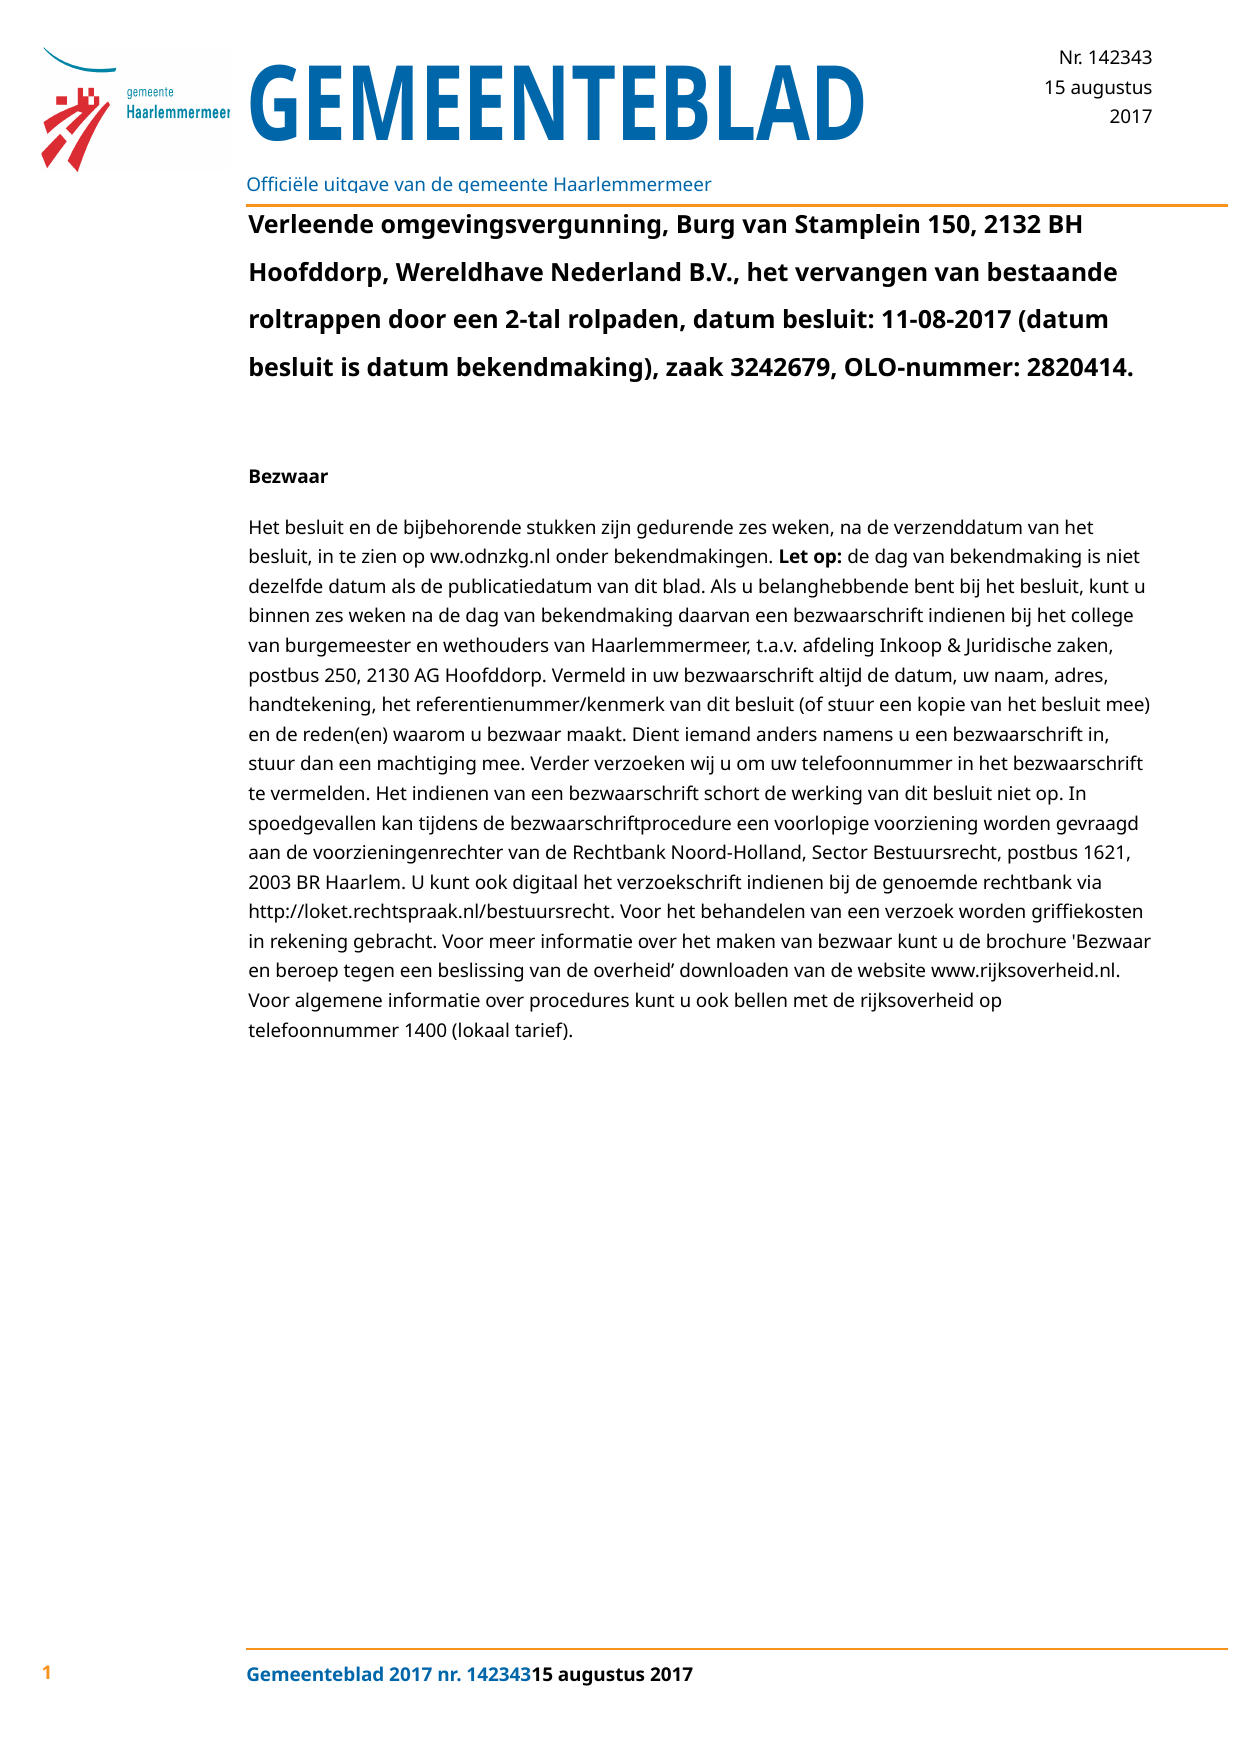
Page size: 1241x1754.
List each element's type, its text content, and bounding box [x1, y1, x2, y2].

text Bezwaar [248, 463, 1152, 489]
text Het besluit en de bijbehorende stukken zijn gedurende zes weken, na de verzenddatum van het besluit, in te zien op ww.odnzkg.nl onder bekendmakingen. Let op: de dag van bekendmaking is niet dezelfde datum als de publicatiedatum van dit blad. Als u belanghebbende bent bij het besluit, kunt u binnen zes weken na de dag van bekendmaking daarvan een bezwaarschrift indienen bij het college van burgemeester en wethouders van Haarlemmermeer, t.a.v. afdeling Inkoop & Juridische zaken, postbus 250, 2130 AG Hoofddorp. Vermeld in uw bezwaarschrift altijd de datum, uw naam, adres, handtekening, het referentienummer/kenmerk van dit besluit (of stuur een kopie van het besluit mee) en de reden(en) waarom u bezwaar maakt. Dient iemand anders namens u een bezwaarschrift in, stuur dan een machtiging mee. Verder verzoeken wij u om uw telefoonnummer in het bezwaarschrift te vermelden. Het indienen van een bezwaarschrift schort de werking van dit besluit niet op. In spoedgevallen kan tijdens de bezwaarschriftprocedure een voorlopige voorziening worden gevraagd aan de voorzieningenrechter van de Rechtbank Noord-Holland, Sector Bestuursrecht, postbus 1621, 2003 BR Haarlem. U kunt ook digitaal het verzoekschrift indienen bij de genoemde rechtbank via http://loket.rechtspraak.nl/bestuursrecht. Voor het behandelen van een verzoek worden griffiekosten in rekening gebracht. Voor meer informatie over het maken van bezwaar kunt u de brochure 'Bezwaar en beroep tegen een beslissing van de overheid’ downloaden van de website www.rijksoverheid.nl. Voor algemene informatie over procedures kunt u ook bellen met de rijksoverheid op telefoonnummer 1400 (lokaal tarief). [248, 514, 1152, 1043]
picture [41, 47, 231, 172]
text Verleende omgevingsvergunning, Burg van Stamplein 150, 2132 BH Hoofddorp, Wereldhave Nederland B.V., het vervangen van bestaande roltrappen door een 2-tal rolpaden, datum besluit: 11-08-2017 (datum besluit is datum bekendmaking), zaak 3242679, OLO-nummer: 2820414. [248, 207, 1152, 384]
